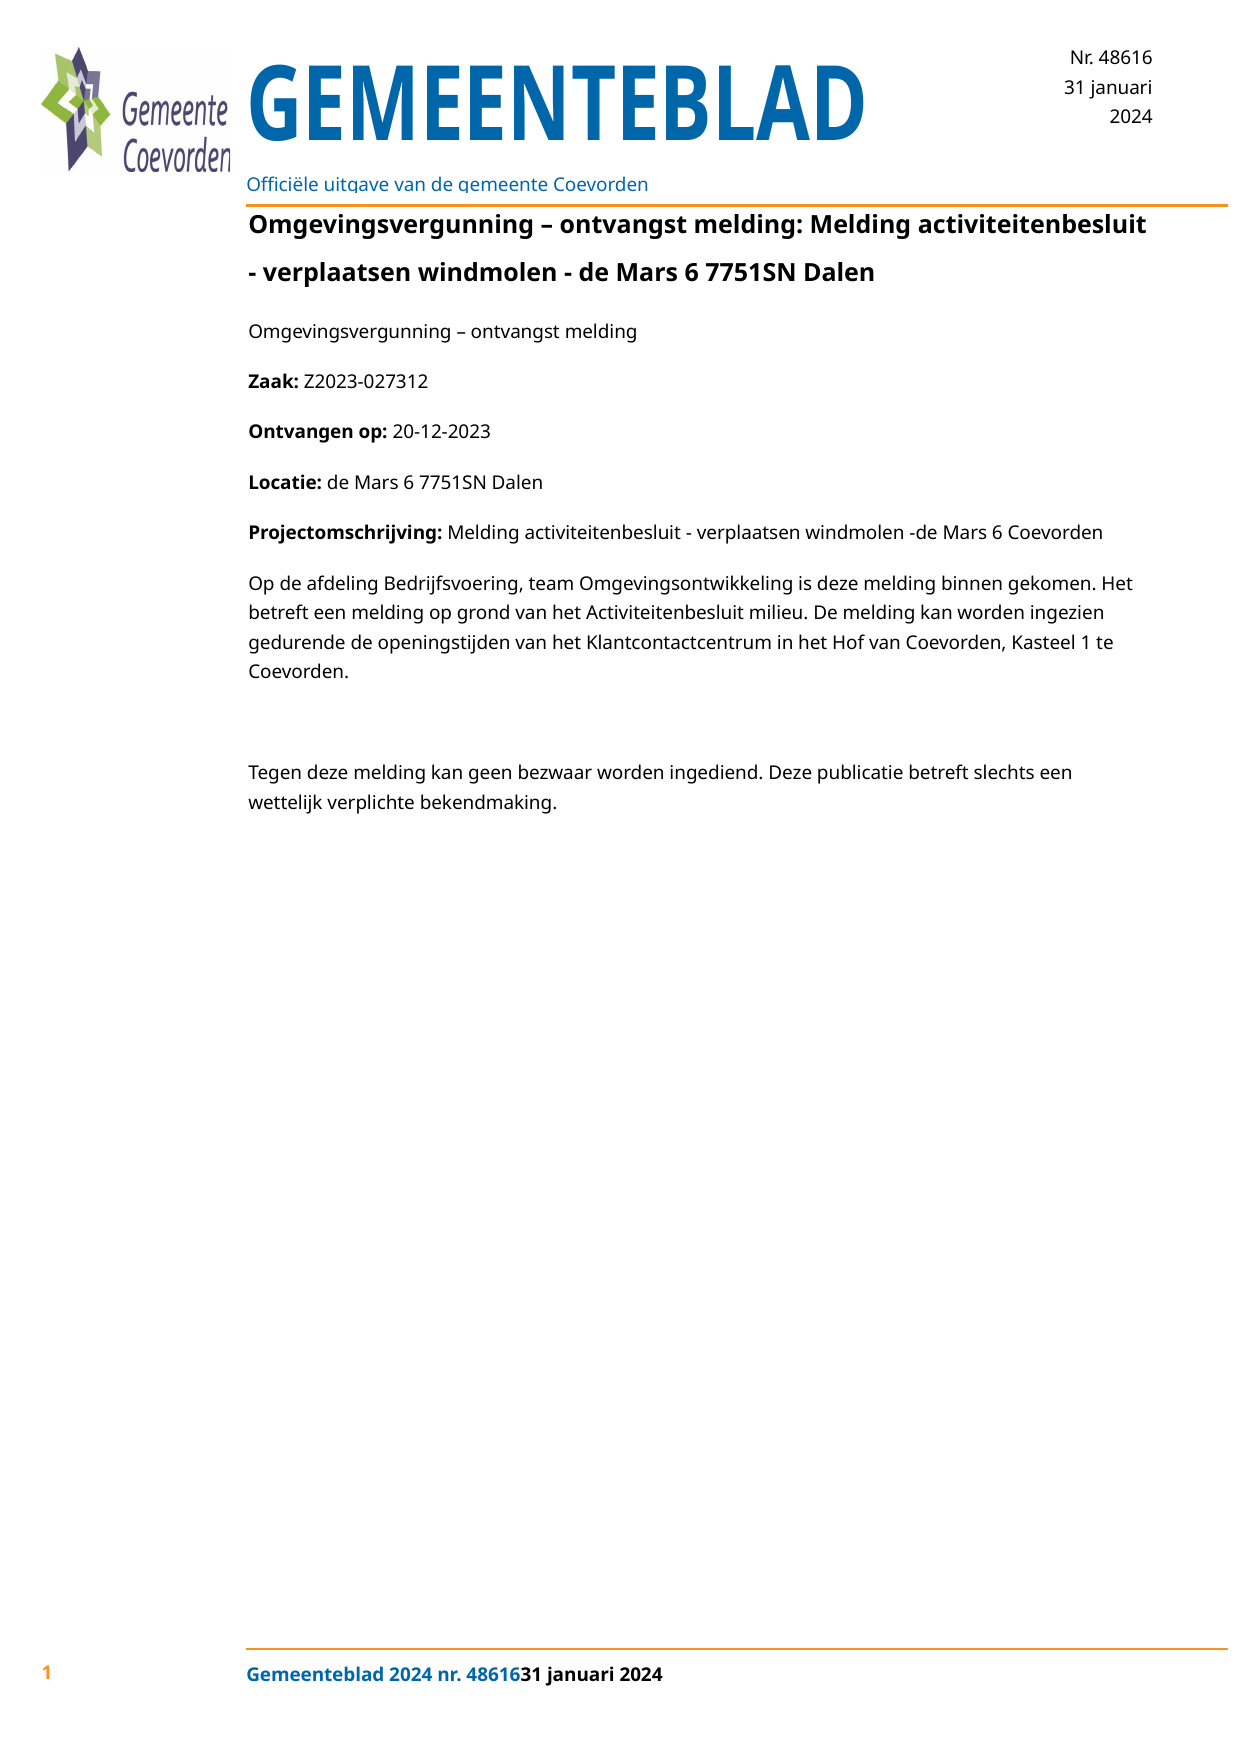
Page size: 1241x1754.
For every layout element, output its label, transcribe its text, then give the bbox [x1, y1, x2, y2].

text Locatie: de Mars 6 7751SN Dalen [248, 469, 1152, 495]
text Omgevingsvergunning – ontvangst melding [248, 318, 1152, 344]
picture [41, 47, 231, 172]
text Zaak: Z2023-027312 [248, 368, 1152, 394]
text Projectomschrijving: Melding activiteitenbesluit - verplaatsen windmolen -de Mars 6 Coevorden [248, 519, 1152, 545]
text Omgevingsvergunning – ontvangst melding: Melding activiteitenbesluit - verplaatsen windmolen - de Mars 6 7751SN Dalen [248, 207, 1152, 288]
text Tegen deze melding kan geen bezwaar worden ingediend. Deze publicatie betreft slechts een wettelijk verplichte bekendmaking. [248, 759, 1152, 815]
text Op de afdeling Bedrijfsvoering, team Omgevingsontwikkeling is deze melding binnen gekomen. Het betreft een melding op grond van het Activiteitenbesluit milieu. De melding kan worden ingezien gedurende de openingstijden van het Klantcontactcentrum in het Hof van Coevorden, Kasteel 1 te Coevorden. [248, 570, 1152, 684]
text Ontvangen op: 20-12-2023 [248, 419, 1152, 444]
